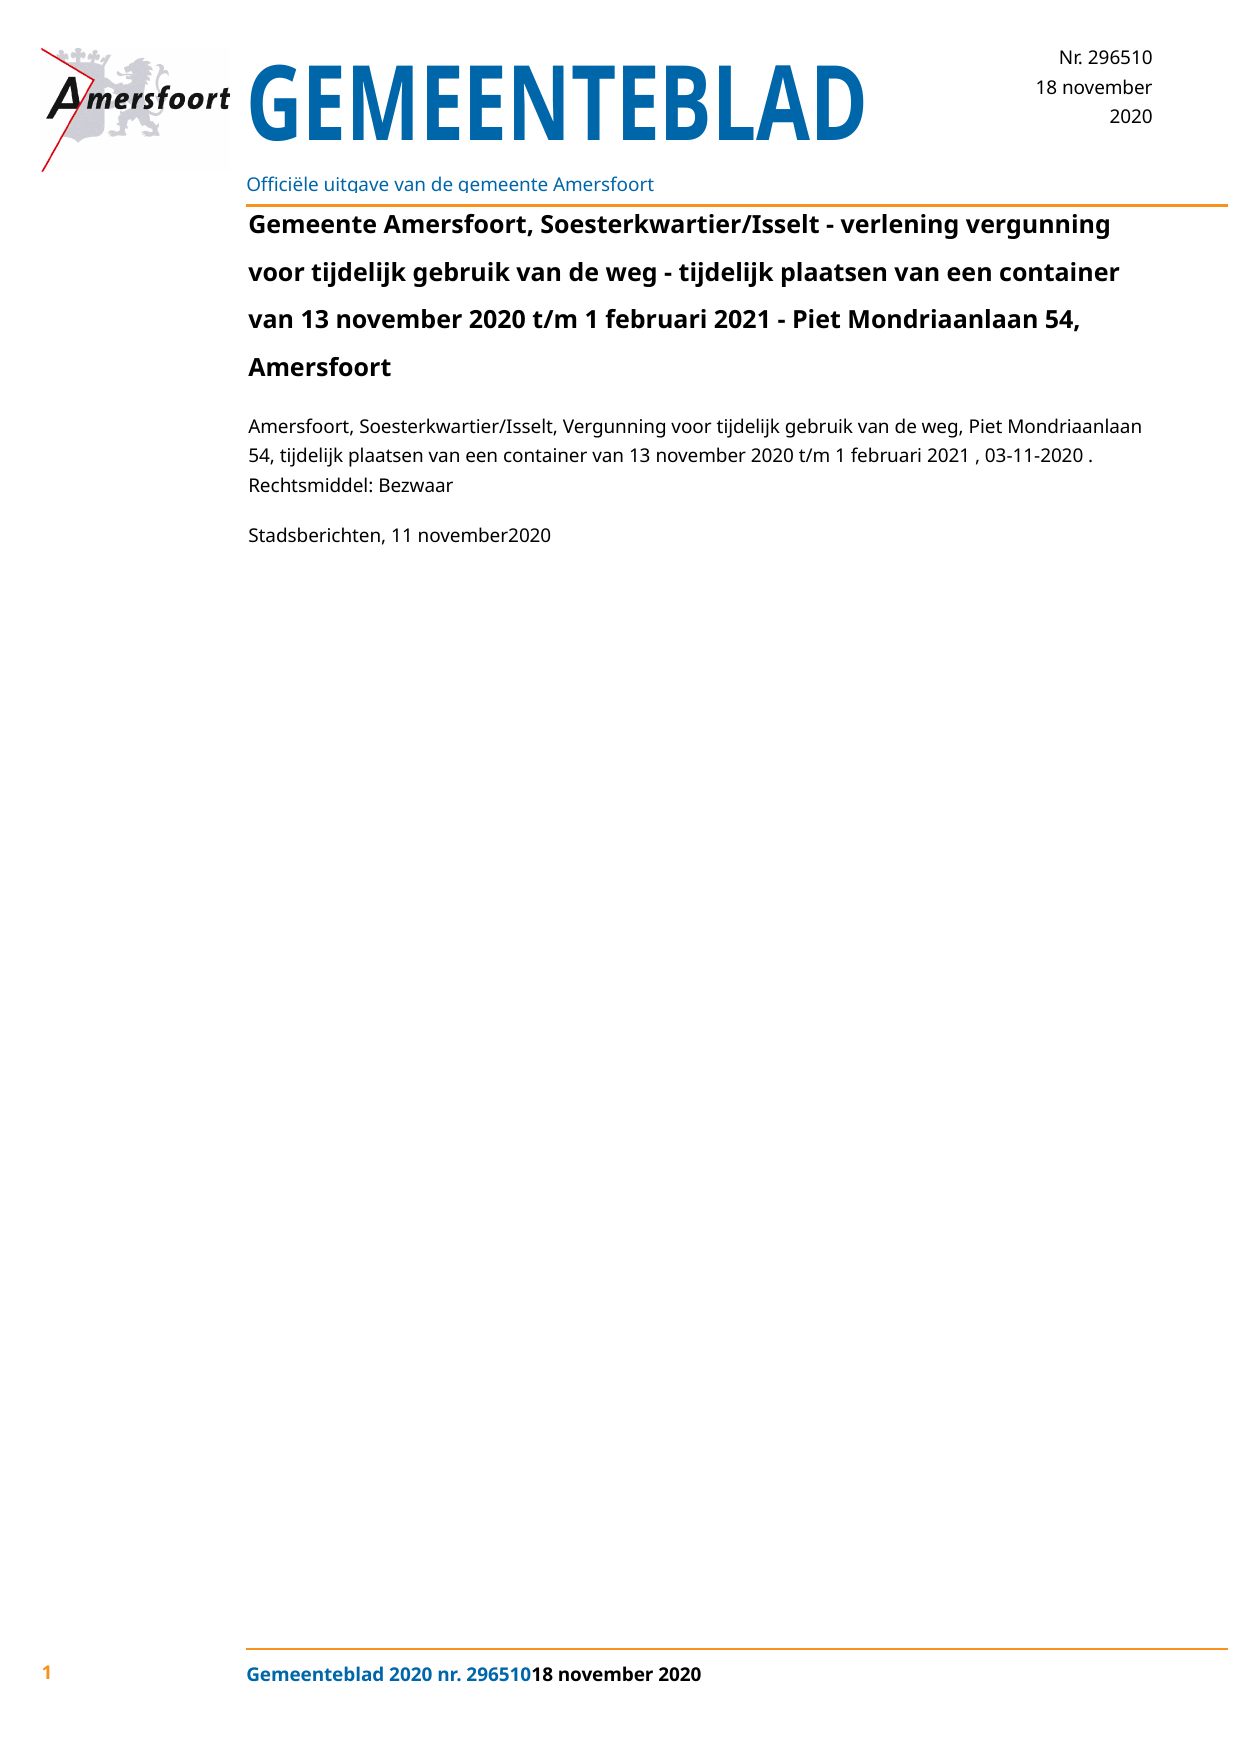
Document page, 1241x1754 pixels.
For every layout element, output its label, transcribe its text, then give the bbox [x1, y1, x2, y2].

picture [41, 47, 231, 172]
text Gemeente Amersfoort, Soesterkwartier/Isselt - verlening vergunning voor tijdelijk gebruik van de weg - tijdelijk plaatsen van een container van 13 november 2020 t/m 1 februari 2021 - Piet Mondriaanlaan 54, Amersfoort [248, 207, 1152, 384]
text Stadsberichten, 11 november2020 [248, 523, 1152, 548]
text Amersfoort, Soesterkwartier/Isselt, Vergunning voor tijdelijk gebruik van de weg, Piet Mondriaanlaan 54, tijdelijk plaatsen van een container van 13 november 2020 t/m 1 februari 2021 , 03-11-2020 . Rechtsmiddel: Bezwaar [248, 413, 1152, 498]
